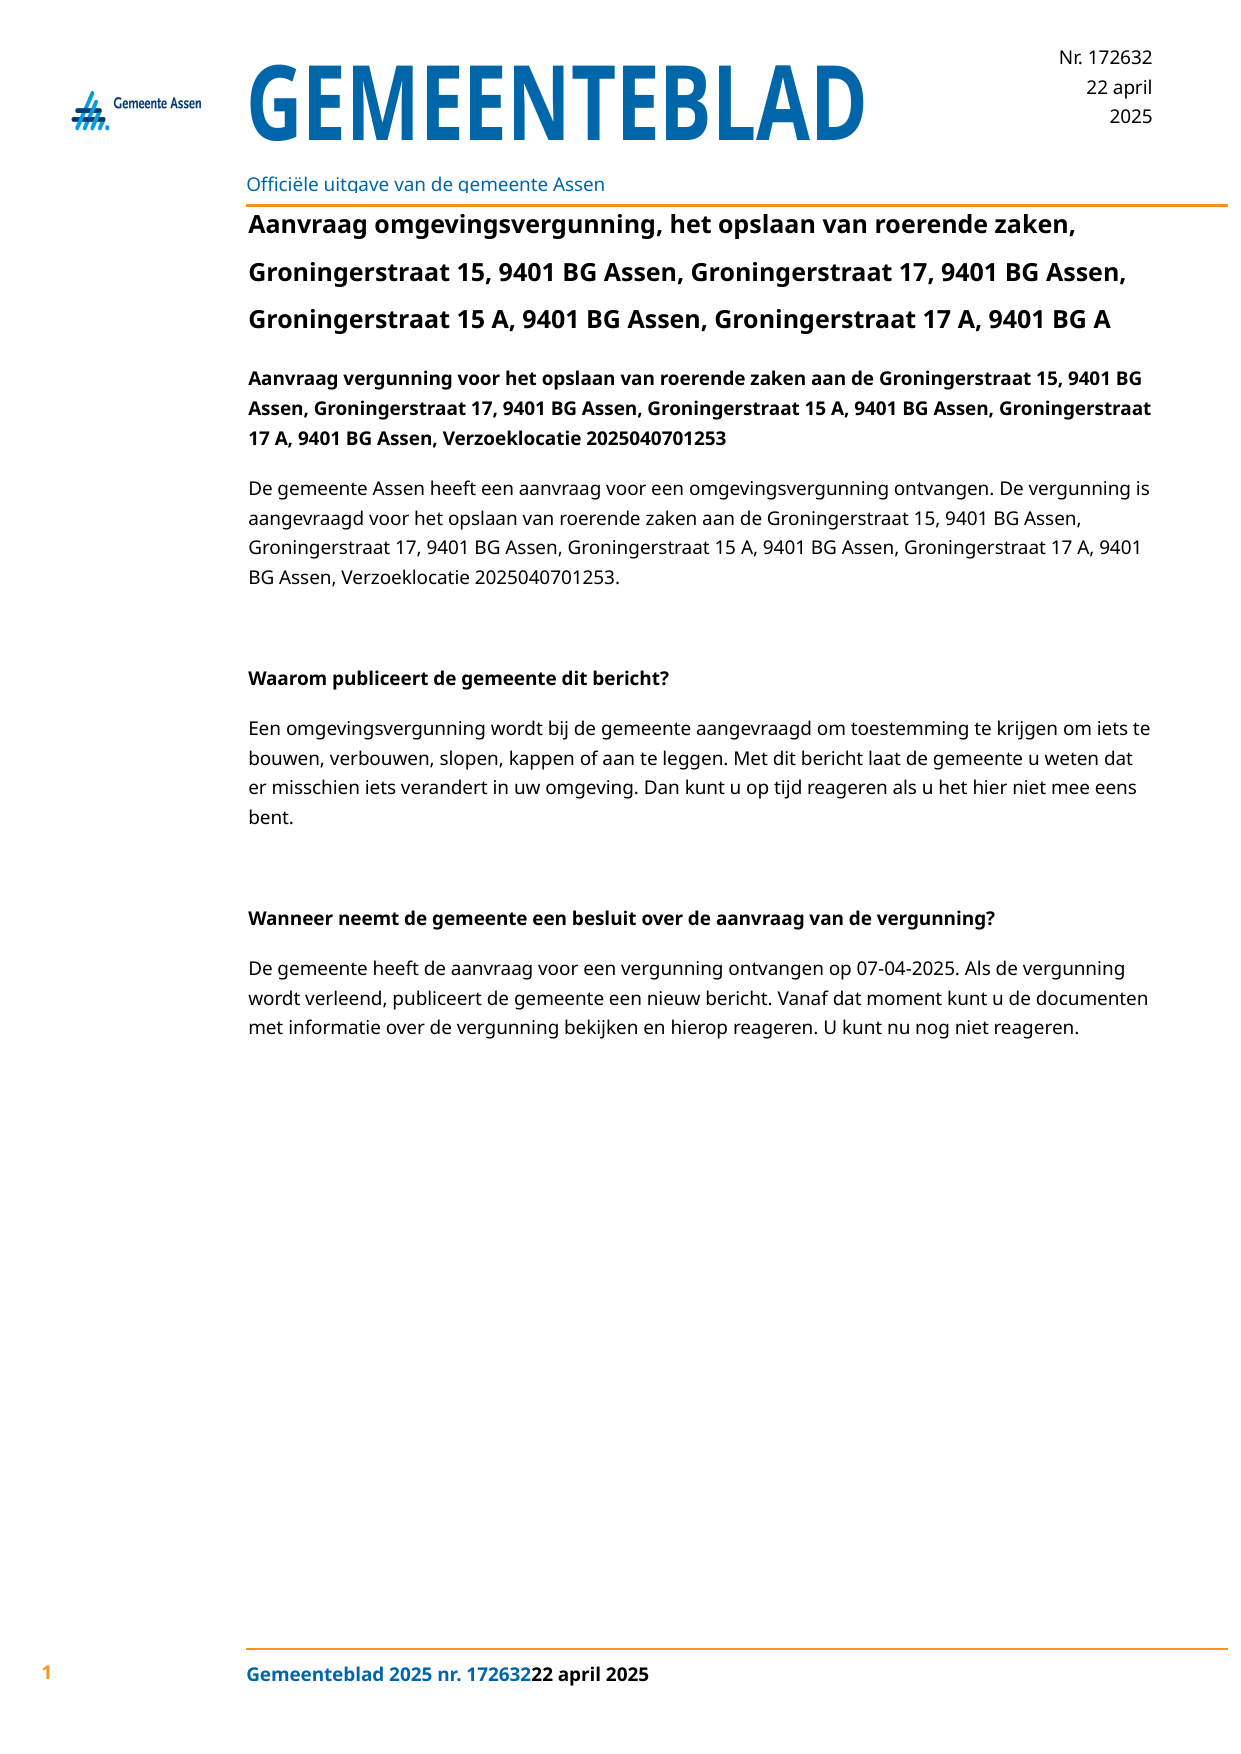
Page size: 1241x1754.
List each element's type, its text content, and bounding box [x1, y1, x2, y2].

text Wanneer neemt de gemeente een besluit over de aanvraag van de vergunning? [248, 905, 1152, 930]
text De gemeente heeft de aanvraag voor een vergunning ontvangen op 07-04-2025. Als de vergunning wordt verleend, publiceert de gemeente een nieuw bericht. Vanaf dat moment kunt u de documenten met informatie over de vergunning bekijken en hierop reageren. U kunt nu nog niet reageren. [248, 955, 1152, 1040]
text Aanvraag vergunning voor het opslaan van roerende zaken aan de Groningerstraat 15, 9401 BG Assen, Groningerstraat 17, 9401 BG Assen, Groningerstraat 15 A, 9401 BG Assen, Groningerstraat 17 A, 9401 BG Assen, Verzoeklocatie 2025040701253 [248, 366, 1152, 450]
text Waarom publiceert de gemeente dit bericht? [248, 665, 1152, 690]
text De gemeente Assen heeft een aanvraag voor een omgevingsvergunning ontvangen. De vergunning is aangevraagd voor het opslaan van roerende zaken aan de Groningerstraat 15, 9401 BG Assen, Groningerstraat 17, 9401 BG Assen, Groningerstraat 15 A, 9401 BG Assen, Groningerstraat 17 A, 9401 BG Assen, Verzoeklocatie 2025040701253. [248, 475, 1152, 589]
text Aanvraag omgevingsvergunning, het opslaan van roerende zaken, Groningerstraat 15, 9401 BG Assen, Groningerstraat 17, 9401 BG Assen, Groningerstraat 15 A, 9401 BG Assen, Groningerstraat 17 A, 9401 BG A [248, 207, 1152, 336]
picture [41, 47, 231, 172]
text Een omgevingsvergunning wordt bij de gemeente aangevraagd om toestemming te krijgen om iets te bouwen, verbouwen, slopen, kappen of aan te leggen. Met dit bericht laat de gemeente u weten dat er misschien iets verandert in uw omgeving. Dan kunt u op tijd reageren als u het hier niet mee eens bent. [248, 715, 1152, 829]
